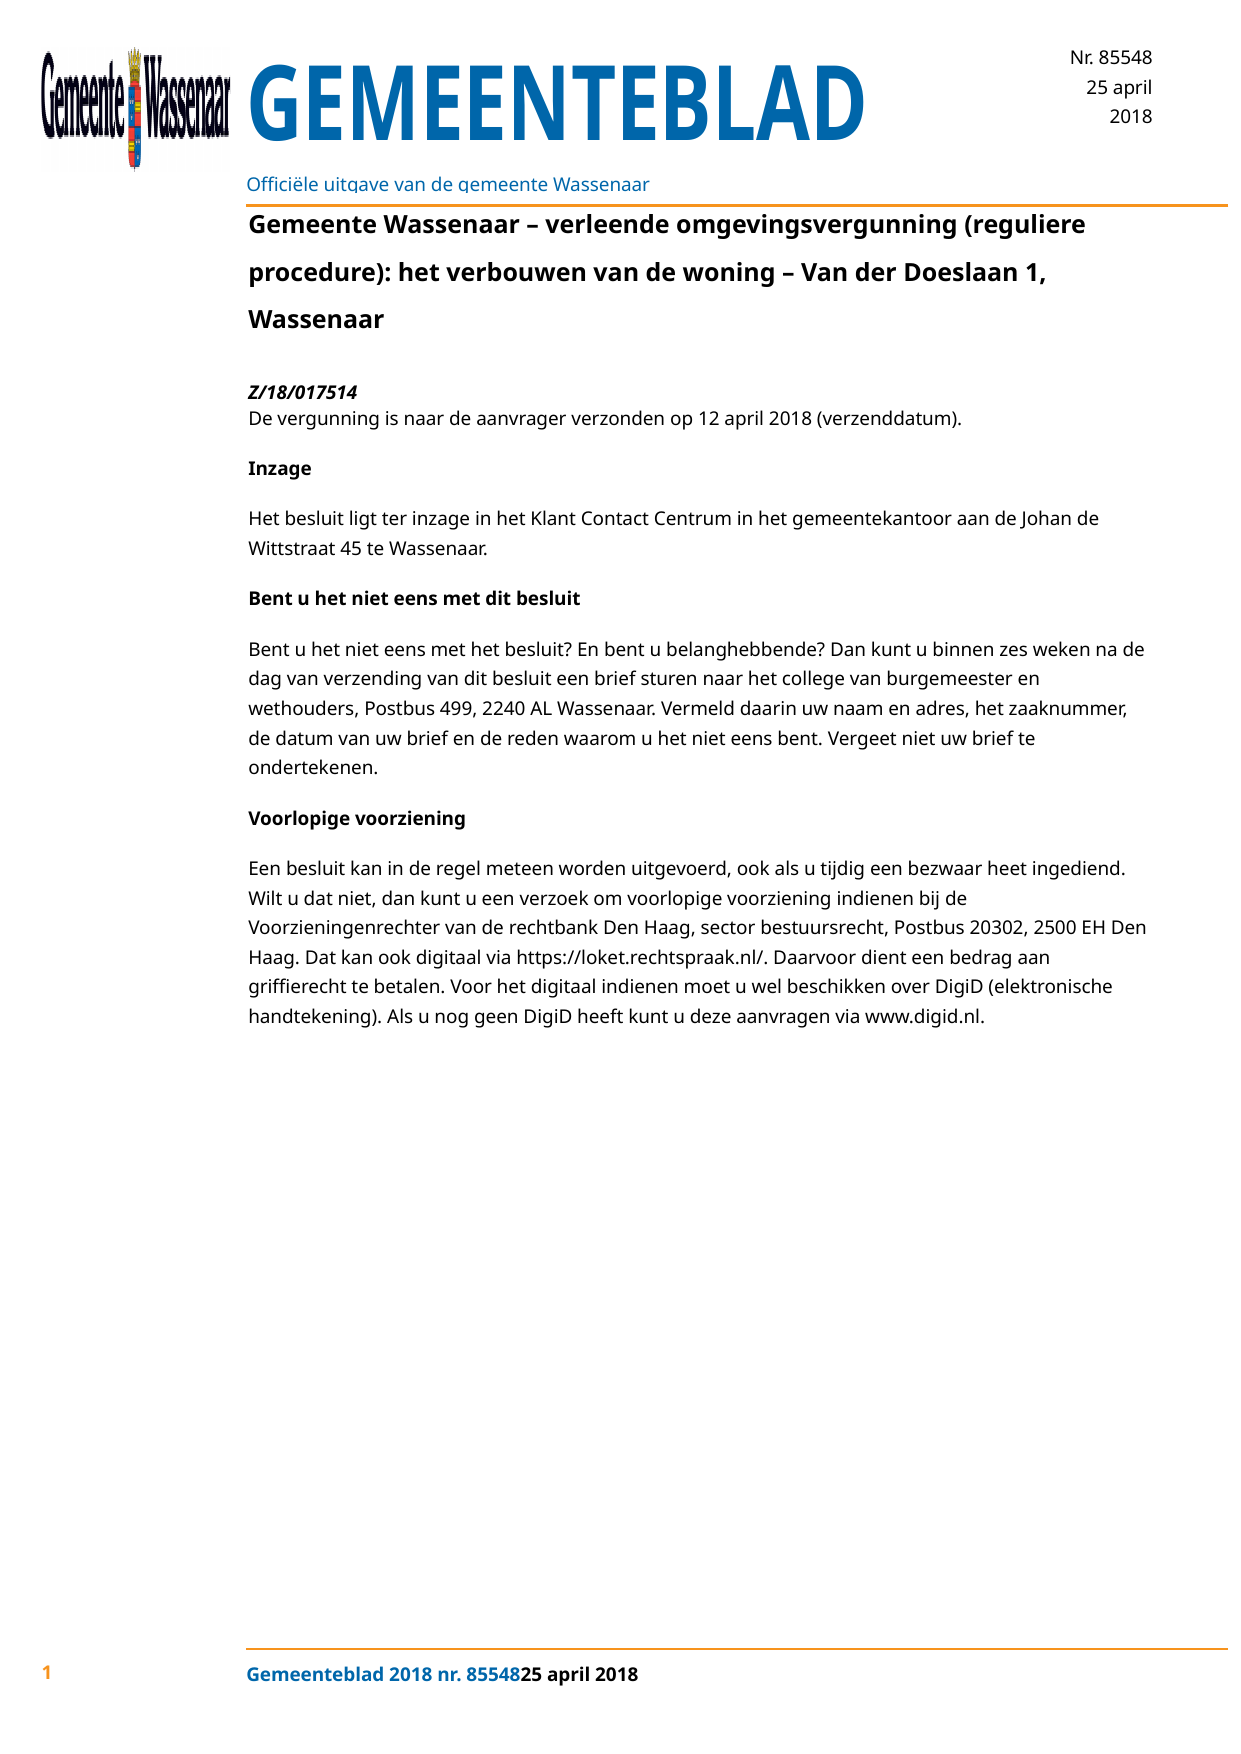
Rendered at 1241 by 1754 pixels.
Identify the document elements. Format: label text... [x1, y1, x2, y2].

picture [41, 47, 231, 172]
text Z/18/017514 [248, 379, 1152, 405]
text Inzage [248, 455, 1152, 481]
text Voorlopige voorziening [248, 805, 1152, 831]
text Gemeente Wassenaar – verleende omgevingsvergunning (reguliere procedure): het verbouwen van de woning – Van der Doeslaan 1, Wassenaar [248, 207, 1152, 336]
text Een besluit kan in de regel meteen worden uitgevoerd, ook als u tijdig een bezwaar heet ingediend. Wilt u dat niet, dan kunt u een verzoek om voorlopige voorziening indienen bij de Voorzieningenrechter van de rechtbank Den Haag, sector bestuursrecht, Postbus 20302, 2500 EH Den Haag. Dat kan ook digitaal via https://loket.rechtspraak.nl/. Daarvoor dient een bedrag aan griffierecht te betalen. Voor het digitaal indienen moet u wel beschikken over DigiD (elektronische handtekening). Als u nog geen DigiD heeft kunt u deze aanvragen via www.digid.nl. [248, 855, 1152, 1029]
text Het besluit ligt ter inzage in het Klant Contact Centrum in het gemeentekantoor aan de Johan de Wittstraat 45 te Wassenaar. [248, 506, 1152, 561]
text Bent u het niet eens met het besluit? En bent u belanghebbende? Dan kunt u binnen zes weken na de dag van verzending van dit besluit een brief sturen naar het college van burgemeester en wethouders, Postbus 499, 2240 AL Wassenaar. Vermeld daarin uw naam en adres, het zaaknummer, de datum van uw brief en de reden waarom u het niet eens bent. Vergeet niet uw brief te ondertekenen. [248, 636, 1152, 780]
text De vergunning is naar de aanvrager verzonden op 12 april 2018 (verzenddatum). [248, 405, 1152, 431]
text Bent u het niet eens met dit besluit [248, 586, 1152, 611]
